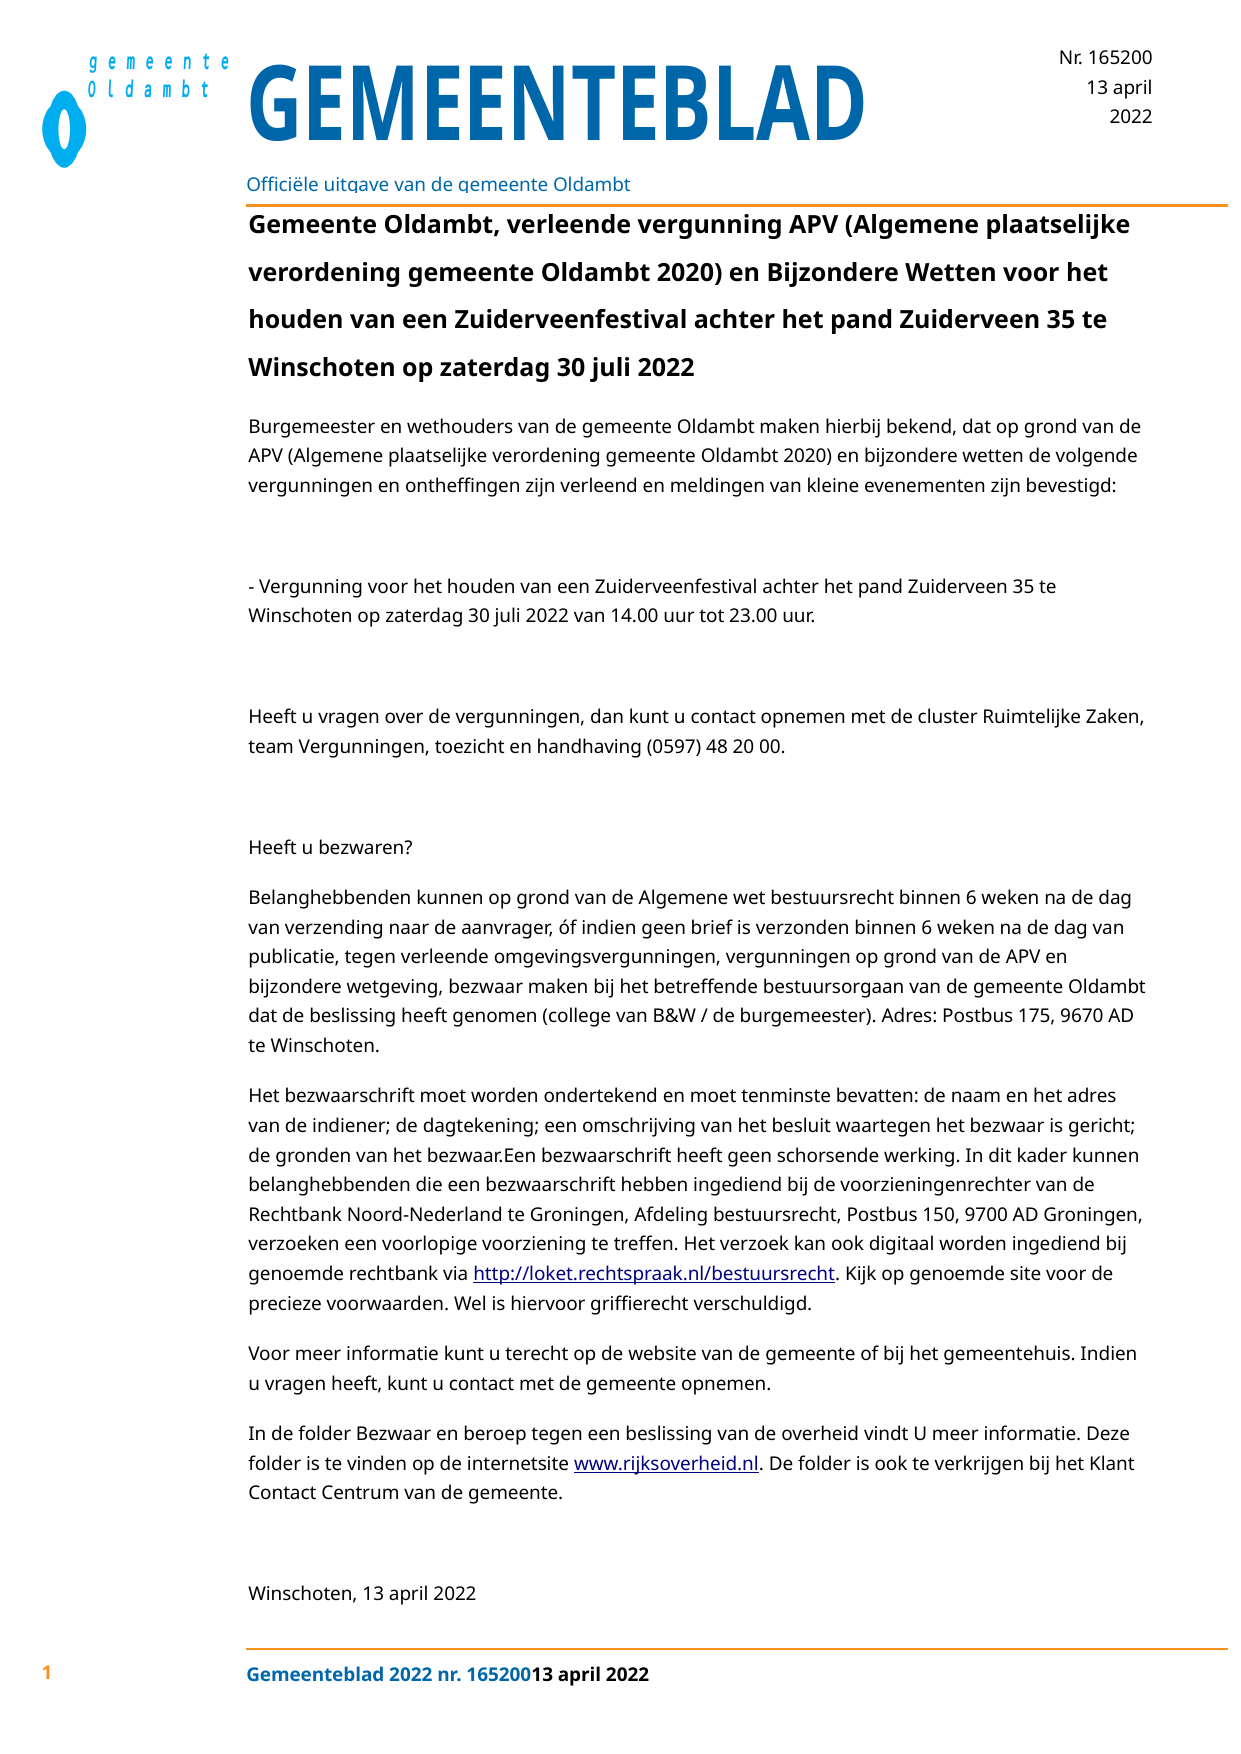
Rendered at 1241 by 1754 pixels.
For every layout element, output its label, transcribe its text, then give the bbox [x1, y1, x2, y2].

text Winschoten, 13 april 2022 [248, 1580, 1152, 1606]
text Belanghebbenden kunnen op grond van de Algemene wet bestuursrecht binnen 6 weken na de dag van verzending naar de aanvrager, óf indien geen brief is verzonden binnen 6 weken na de dag van publicatie, tegen verleende omgevingsvergunningen, vergunningen op grond van de APV en bijzondere wetgeving, bezwaar maken bij het betreffende bestuursorgaan van de gemeente Oldambt dat de beslissing heeft genomen (college van B&W / de burgemeester). Adres: Postbus 175, 9670 AD te Winschoten. [248, 884, 1152, 1058]
text Heeft u bezwaren? [248, 834, 1152, 860]
text - Vergunning voor het houden van een Zuiderveenfestival achter het pand Zuiderveen 35 te Winschoten op zaterdag 30 juli 2022 van 14.00 uur tot 23.00 uur. [248, 573, 1152, 628]
text Heeft u vragen over de vergunningen, dan kunt u contact opnemen met de cluster Ruimtelijke Zaken, team Vergunningen, toezicht en handhaving (0597) 48 20 00. [248, 703, 1152, 759]
picture [41, 47, 231, 172]
text Het bezwaarschrift moet worden ondertekend en moet tenminste bevatten: de naam en het adres van de indiener; de dagtekening; een omschrijving van het besluit waartegen het bezwaar is gericht; de gronden van het bezwaar.Een bezwaarschrift heeft geen schorsende werking. In dit kader kunnen belanghebbenden die een bezwaarschrift hebben ingediend bij de voorzieningenrechter van de Rechtbank Noord-Nederland te Groningen, Afdeling bestuursrecht, Postbus 150, 9700 AD Groningen, verzoeken een voorlopige voorziening te treffen. Het verzoek kan ook digitaal worden ingediend bij genoemde rechtbank via http://loket.rechtspraak.nl/bestuursrecht. Kijk op genoemde site voor de precieze voorwaarden. Wel is hiervoor griffierecht verschuldigd. [248, 1083, 1152, 1316]
text Gemeente Oldambt, verleende vergunning APV (Algemene plaatselijke verordening gemeente Oldambt 2020) en Bijzondere Wetten voor het houden van een Zuiderveenfestival achter het pand Zuiderveen 35 te Winschoten op zaterdag 30 juli 2022 [248, 207, 1152, 384]
text In de folder Bezwaar en beroep tegen een beslissing van de overheid vindt U meer informatie. Deze folder is te vinden op de internetsite www.rijksoverheid.nl. De folder is ook te verkrijgen bij het Klant Contact Centrum van de gemeente. [248, 1420, 1152, 1505]
text Voor meer informatie kunt u terecht op de website van de gemeente of bij het gemeentehuis. Indien u vragen heeft, kunt u contact met de gemeente opnemen. [248, 1340, 1152, 1396]
text Burgemeester en wethouders van de gemeente Oldambt maken hierbij bekend, dat op grond van de APV (Algemene plaatselijke verordening gemeente Oldambt 2020) en bijzondere wetten de volgende vergunningen en ontheffingen zijn verleend en meldingen van kleine evenementen zijn bevestigd: [248, 413, 1152, 498]
